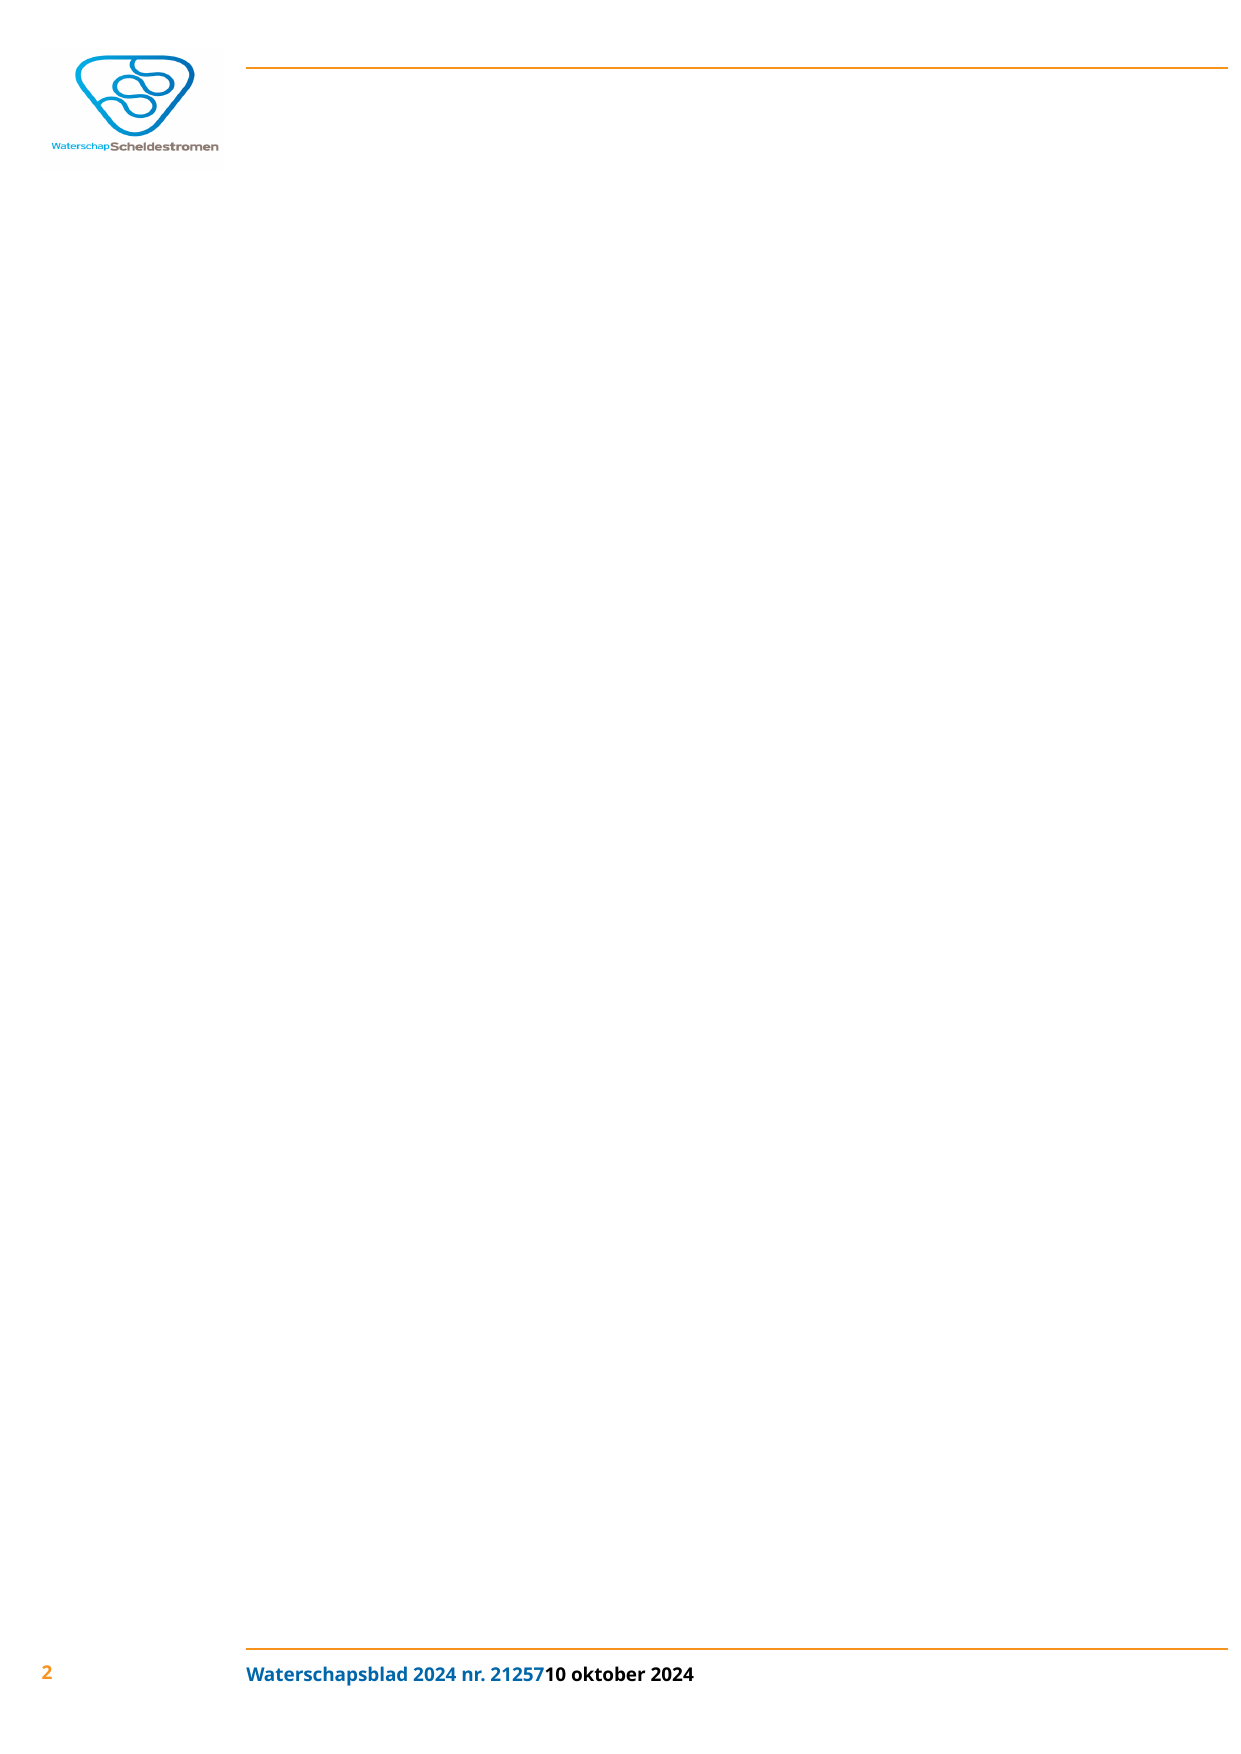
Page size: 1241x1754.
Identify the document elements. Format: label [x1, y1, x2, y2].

picture [41, 47, 231, 172]
